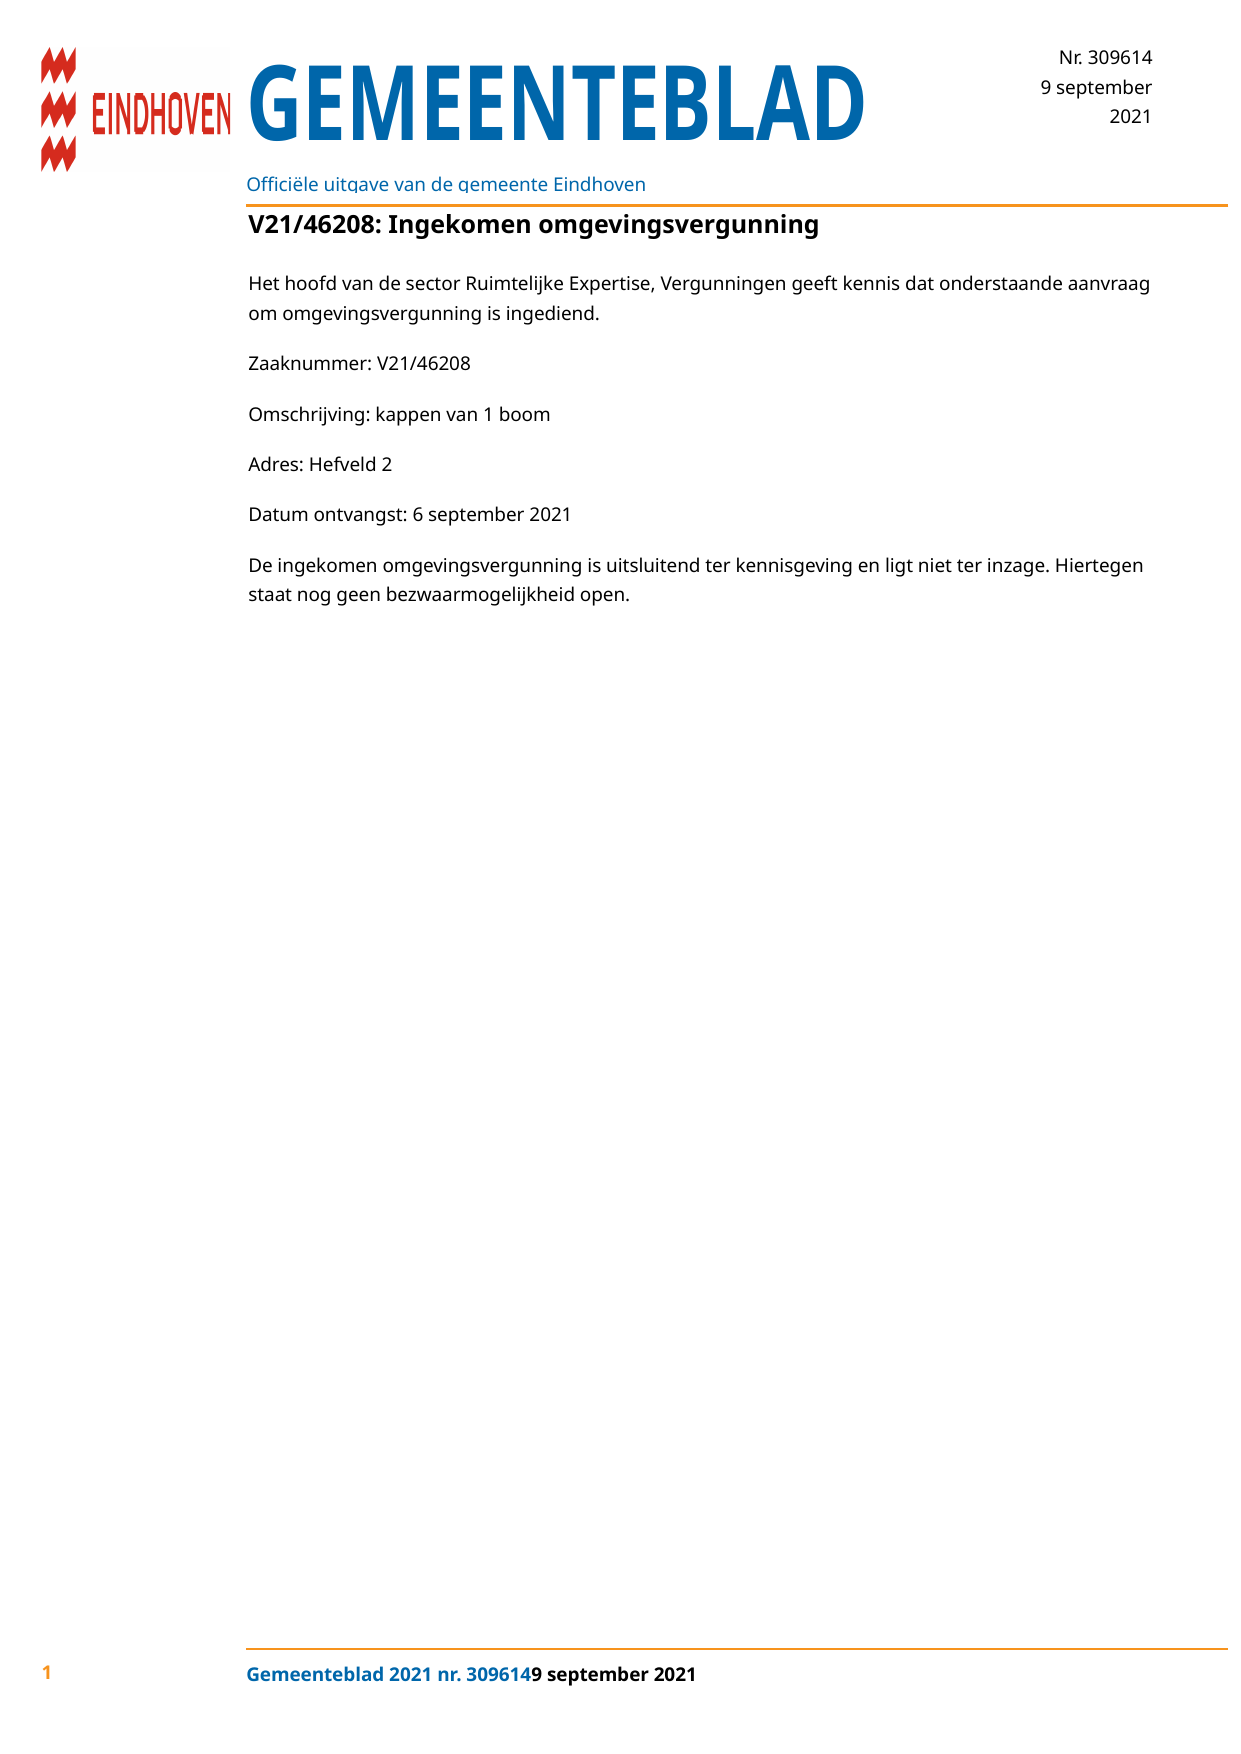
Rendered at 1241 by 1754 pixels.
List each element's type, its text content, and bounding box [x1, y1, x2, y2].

text Het hoofd van de sector Ruimtelijke Expertise, Vergunningen geeft kennis dat onderstaande aanvraag om omgevingsvergunning is ingediend. [248, 270, 1152, 326]
text Zaaknummer: V21/46208 [248, 350, 1152, 376]
text V21/46208: Ingekomen omgevingsvergunning [248, 207, 1152, 241]
text De ingekomen omgevingsvergunning is uitsluitend ter kennisgeving en ligt niet ter inzage. Hiertegen staat nog geen bezwaarmogelijkheid open. [248, 552, 1152, 607]
text Adres: Hefveld 2 [248, 451, 1152, 477]
picture [41, 47, 231, 172]
text Datum ontvangst: 6 september 2021 [248, 502, 1152, 527]
text Omschrijving: kappen van 1 boom [248, 401, 1152, 426]
